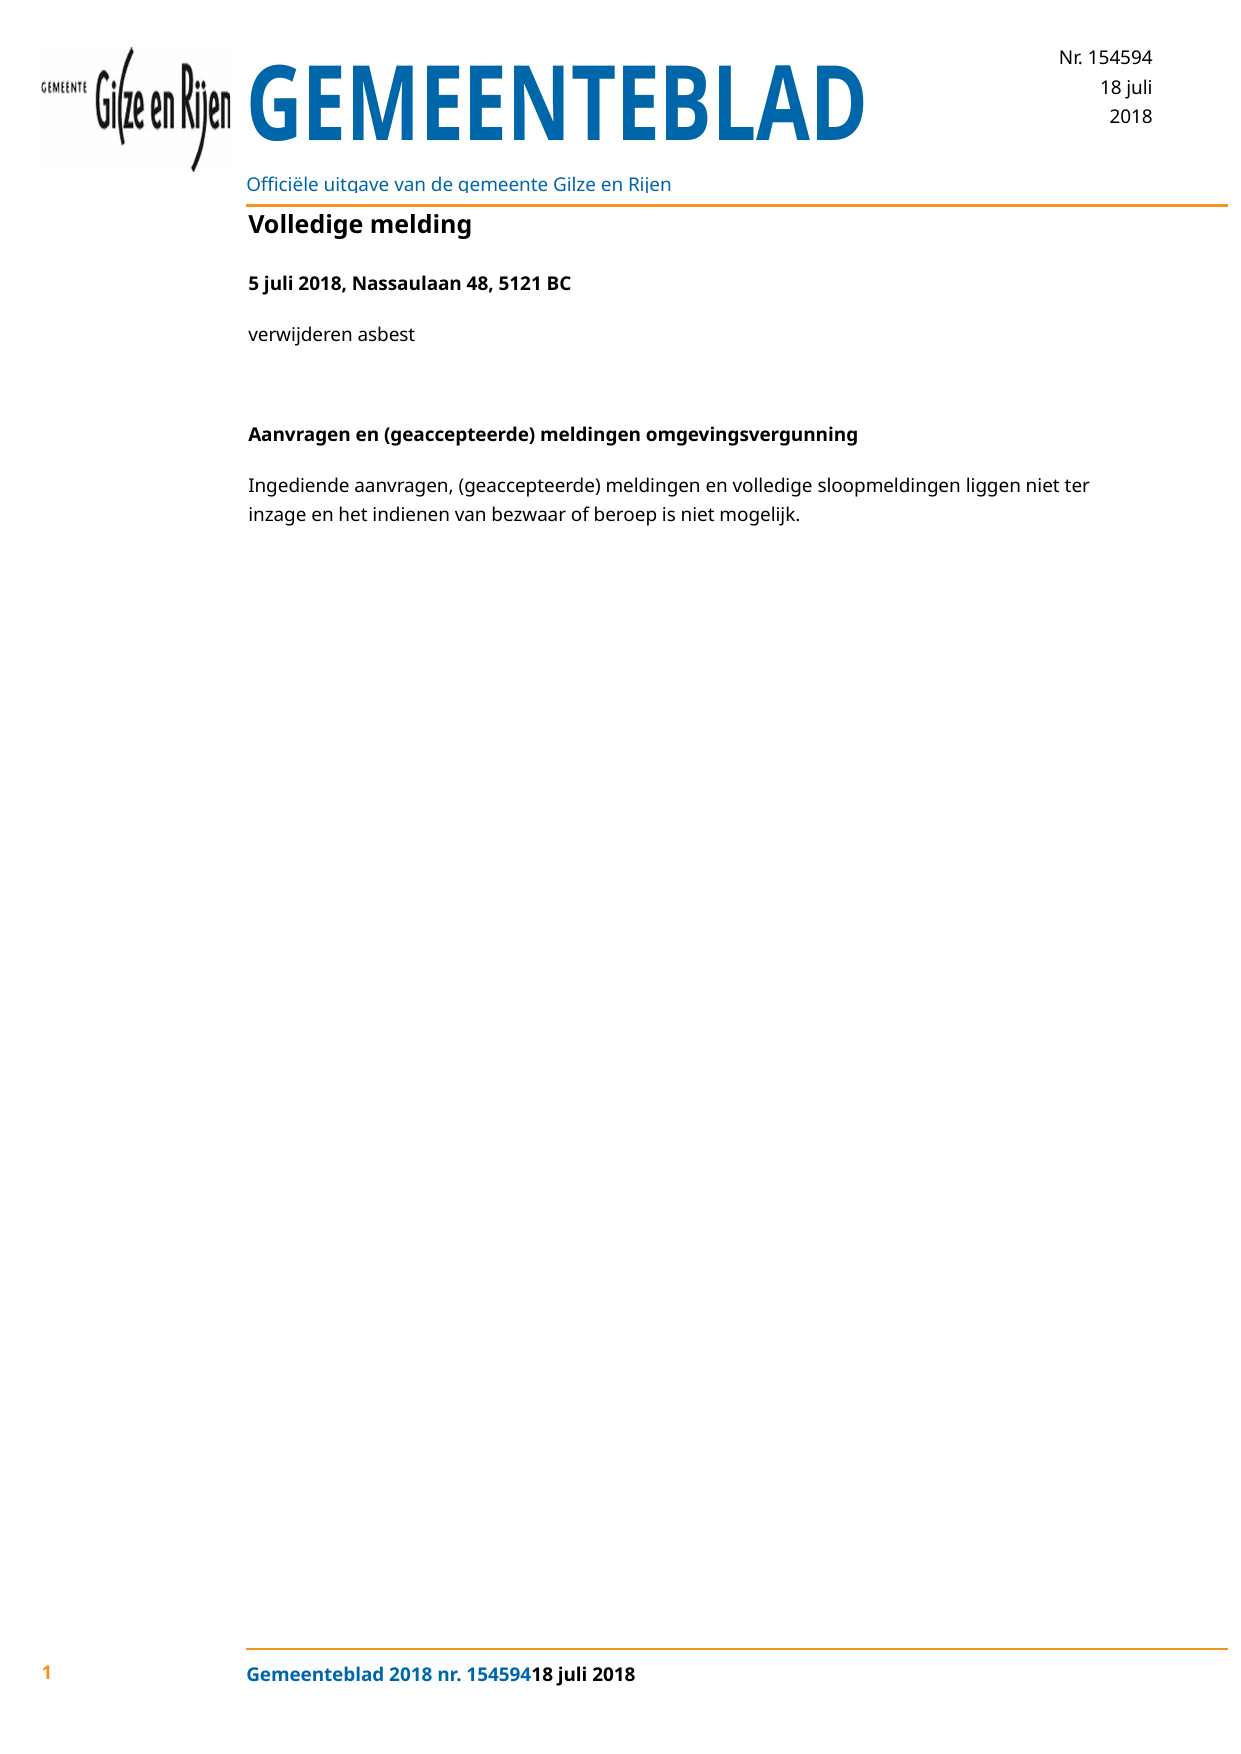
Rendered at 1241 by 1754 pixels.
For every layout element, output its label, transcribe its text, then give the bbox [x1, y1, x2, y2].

text Ingediende aanvragen, (geaccepteerde) meldingen en volledige sloopmeldingen liggen niet ter inzage en het indienen van bezwaar of beroep is niet mogelijk. [248, 472, 1152, 527]
text Aanvragen en (geaccepteerde) meldingen omgevingsvergunning [248, 422, 1152, 447]
picture [41, 47, 231, 172]
text verwijderen asbest [248, 321, 1152, 346]
text 5 juli 2018, Nassaulaan 48, 5121 BC [248, 270, 1152, 296]
text Volledige melding [248, 207, 1152, 241]
